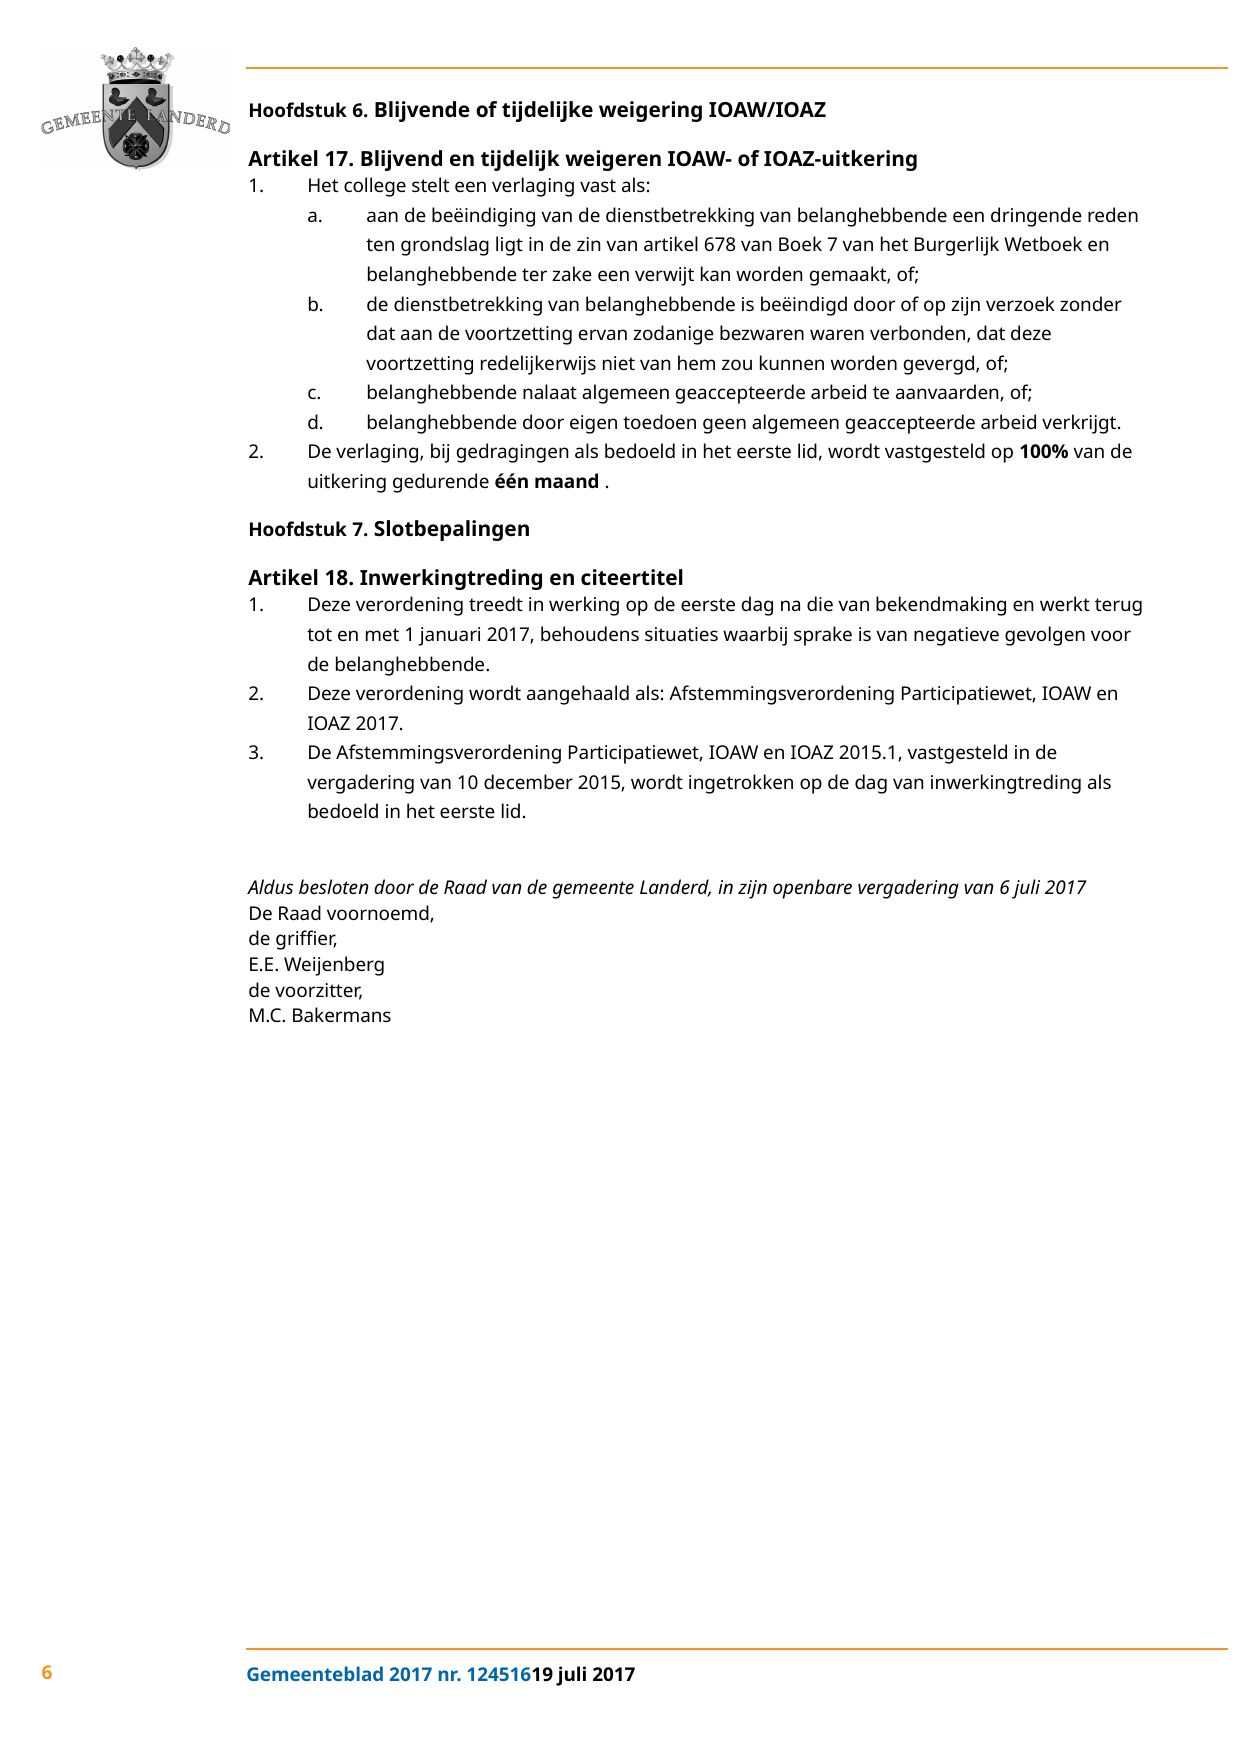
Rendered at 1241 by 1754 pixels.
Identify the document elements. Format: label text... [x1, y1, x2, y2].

text M.C. Bakermans [248, 1003, 1152, 1028]
picture [41, 47, 231, 172]
list aan de beëindiging van de dienstbetrekking van belanghebbende een dringende reden ten grondslag ligt in de zin van artikel 678 van Boek 7 van het Burgerlijk Wetboek en belanghebbende ter zake een verwijt kan worden gemaakt, of; [307, 202, 1152, 287]
list belanghebbende door eigen toedoen geen algemeen geaccepteerde arbeid verkrijgt. [307, 409, 1152, 435]
text Hoofdstuk 6. Blijvende of tijdelijke weigering IOAW/IOAZ [248, 95, 1152, 123]
list De Afstemmingsverordening Participatiewet, IOAW en IOAZ 2015.1, vastgesteld in de vergadering van 10 december 2015, wordt ingetrokken op de dag van inwerkingtreding als bedoeld in het eerste lid. [248, 739, 1152, 824]
list de dienstbetrekking van belanghebbende is beëindigd door of op zijn verzoek zonder dat aan de voortzetting ervan zodanige bezwaren waren verbonden, dat deze voortzetting redelijkerwijs niet van hem zou kunnen worden gevergd, of; [307, 291, 1152, 376]
list Het college stelt een verlaging vast als: [248, 172, 1152, 198]
text E.E. Weijenberg [248, 951, 1152, 977]
text Aldus besloten door de Raad van de gemeente Landerd, in zijn openbare vergadering van 6 juli 2017 [248, 874, 1152, 900]
text Artikel 18. Inwerkingtreding en citeertitel [248, 563, 1152, 592]
list De verlaging, bij gedragingen als bedoeld in het eerste lid, wordt vastgesteld op 100% van de uitkering gedurende één maand . [248, 439, 1152, 494]
text Hoofdstuk 7. Slotbepalingen [248, 514, 1152, 542]
list Deze verordening treedt in werking op de eerste dag na die van bekendmaking en werkt terug tot en met 1 januari 2017, behoudens situaties waarbij sprake is van negatieve gevolgen voor de belanghebbende. [248, 592, 1152, 677]
list Deze verordening wordt aangehaald als: Afstemmingsverordening Participatiewet, IOAW en IOAZ 2017. [248, 680, 1152, 736]
text de griffier, [248, 925, 1152, 951]
text Artikel 17. Blijvend en tijdelijk weigeren IOAW- of IOAZ-uitkering [248, 144, 1152, 172]
text De Raad voornoemd, [248, 900, 1152, 925]
list belanghebbende nalaat algemeen geaccepteerde arbeid te aanvaarden, of; [307, 379, 1152, 405]
text de voorzitter, [248, 977, 1152, 1003]
